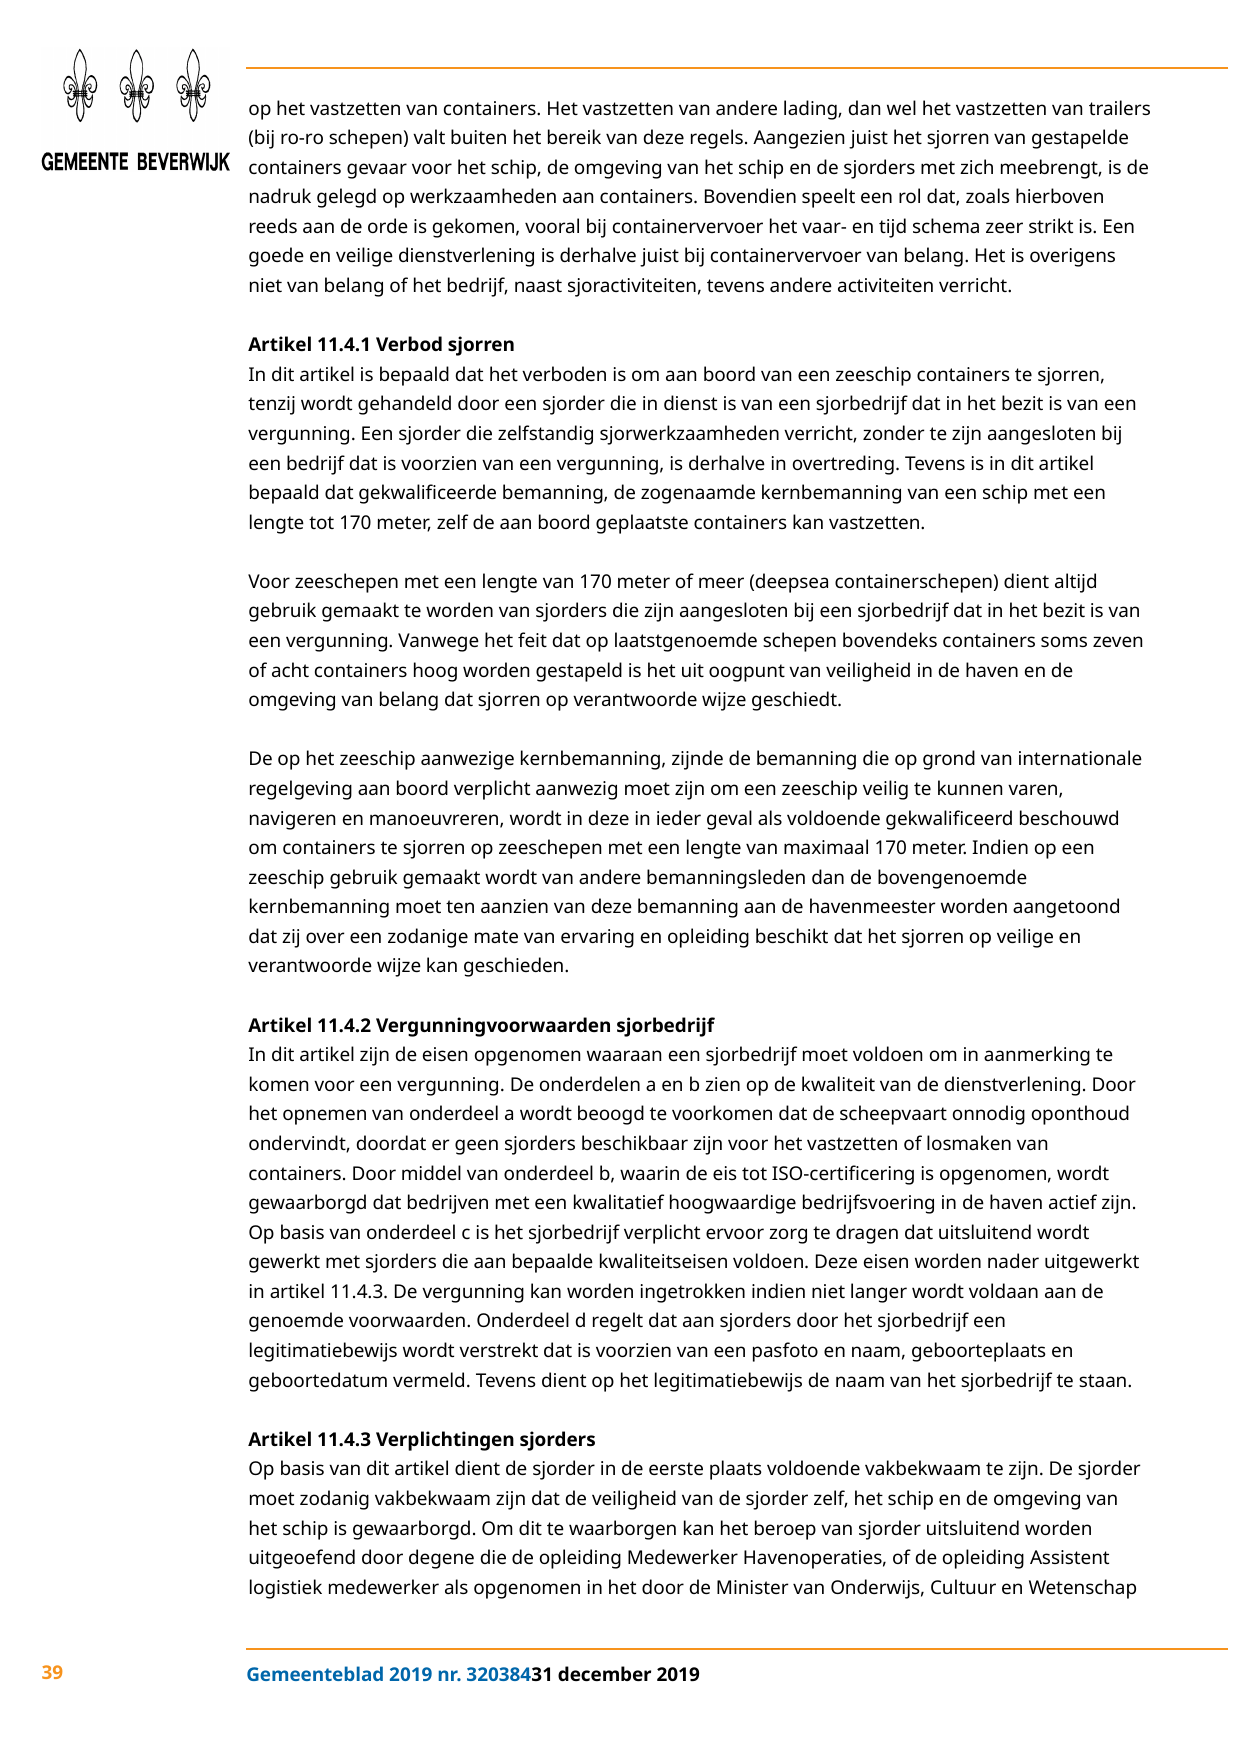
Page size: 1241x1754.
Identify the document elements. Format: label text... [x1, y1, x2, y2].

picture [41, 47, 231, 172]
text Op basis van dit artikel dient de sjorder in de eerste plaats voldoende vakbekwaam te zijn. De sjorder moet zodanig vakbekwaam zijn dat de veiligheid van de sjorder zelf, het schip en de omgeving van het schip is gewaarborgd. Om dit te waarborgen kan het beroep van sjorder uitsluitend worden uitgeoefend door degene die de opleiding Medewerker Havenoperaties, of de opleiding Assistent logistiek medewerker als opgenomen in het door de Minister van Onderwijs, Cultuur en Wetenschap [248, 1456, 1152, 1600]
text Artikel 11.4.2 Vergunningvoorwaarden sjorbedrijf [248, 1012, 1152, 1038]
text op het vastzetten van containers. Het vastzetten van andere lading, dan wel het vastzetten van trailers (bij ro-ro schepen) valt buiten het bereik van deze regels. Aangezien juist het sjorren van gestapelde containers gevaar voor het schip, de omgeving van het schip en de sjorders met zich meebrengt, is de nadruk gelegd op werkzaamheden aan containers. Bovendien speelt een rol dat, zoals hierboven reeds aan de orde is gekomen, vooral bij containervervoer het vaar- en tijd schema zeer strikt is. Een goede en veilige dienstverlening is derhalve juist bij containervervoer van belang. Het is overigens niet van belang of het bedrijf, naast sjoractiviteiten, tevens andere activiteiten verricht. [248, 95, 1152, 298]
text Voor zeeschepen met een lengte van 170 meter of meer (deepsea containerschepen) dient altijd gebruik gemaakt te worden van sjorders die zijn aangesloten bij een sjorbedrijf dat in het bezit is van een vergunning. Vanwege het feit dat op laatstgenoemde schepen bovendeks containers soms zeven of acht containers hoog worden gestapeld is het uit oogpunt van veiligheid in de haven en de omgeving van belang dat sjorren op verantwoorde wijze geschiedt. [248, 568, 1152, 712]
text De op het zeeschip aanwezige kernbemanning, zijnde de bemanning die op grond van internationale regelgeving aan boord verplicht aanwezig moet zijn om een zeeschip veilig te kunnen varen, navigeren en manoeuvreren, wordt in deze in ieder geval als voldoende gekwalificeerd beschouwd om containers te sjorren op zeeschepen met een lengte van maximaal 170 meter. Indien op een zeeschip gebruik gemaakt wordt van andere bemanningsleden dan de bovengenoemde kernbemanning moet ten aanzien van deze bemanning aan de havenmeester worden aangetoond dat zij over een zodanige mate van ervaring en opleiding beschikt dat het sjorren op veilige en verantwoorde wijze kan geschieden. [248, 746, 1152, 978]
text In dit artikel is bepaald dat het verboden is om aan boord van een zeeschip containers te sjorren, tenzij wordt gehandeld door een sjorder die in dienst is van een sjorbedrijf dat in het bezit is van een vergunning. Een sjorder die zelfstandig sjorwerkzaamheden verricht, zonder te zijn aangesloten bij een bedrijf dat is voorzien van een vergunning, is derhalve in overtreding. Tevens is in dit artikel bepaald dat gekwalificeerde bemanning, de zogenaamde kernbemanning van een schip met een lengte tot 170 meter, zelf de aan boord geplaatste containers kan vastzetten. [248, 361, 1152, 535]
text Artikel 11.4.1 Verbod sjorren [248, 331, 1152, 357]
text Artikel 11.4.3 Verplichtingen sjorders [248, 1426, 1152, 1452]
text In dit artikel zijn de eisen opgenomen waaraan een sjorbedrijf moet voldoen om in aanmerking te komen voor een vergunning. De onderdelen a en b zien op de kwaliteit van de dienstverlening. Door het opnemen van onderdeel a wordt beoogd te voorkomen dat de scheepvaart onnodig oponthoud ondervindt, doordat er geen sjorders beschikbaar zijn voor het vastzetten of losmaken van containers. Door middel van onderdeel b, waarin de eis tot ISO-certificering is opgenomen, wordt gewaarborgd dat bedrijven met een kwalitatief hoogwaardige bedrijfsvoering in de haven actief zijn. Op basis van onderdeel c is het sjorbedrijf verplicht ervoor zorg te dragen dat uitsluitend wordt gewerkt met sjorders die aan bepaalde kwaliteitseisen voldoen. Deze eisen worden nader uitgewerkt in artikel 11.4.3. De vergunning kan worden ingetrokken indien niet langer wordt voldaan aan de genoemde voorwaarden. Onderdeel d regelt dat aan sjorders door het sjorbedrijf een legitimatiebewijs wordt verstrekt dat is voorzien van een pasfoto en naam, geboorteplaats en geboortedatum vermeld. Tevens dient op het legitimatiebewijs de naam van het sjorbedrijf te staan. [248, 1041, 1152, 1393]
